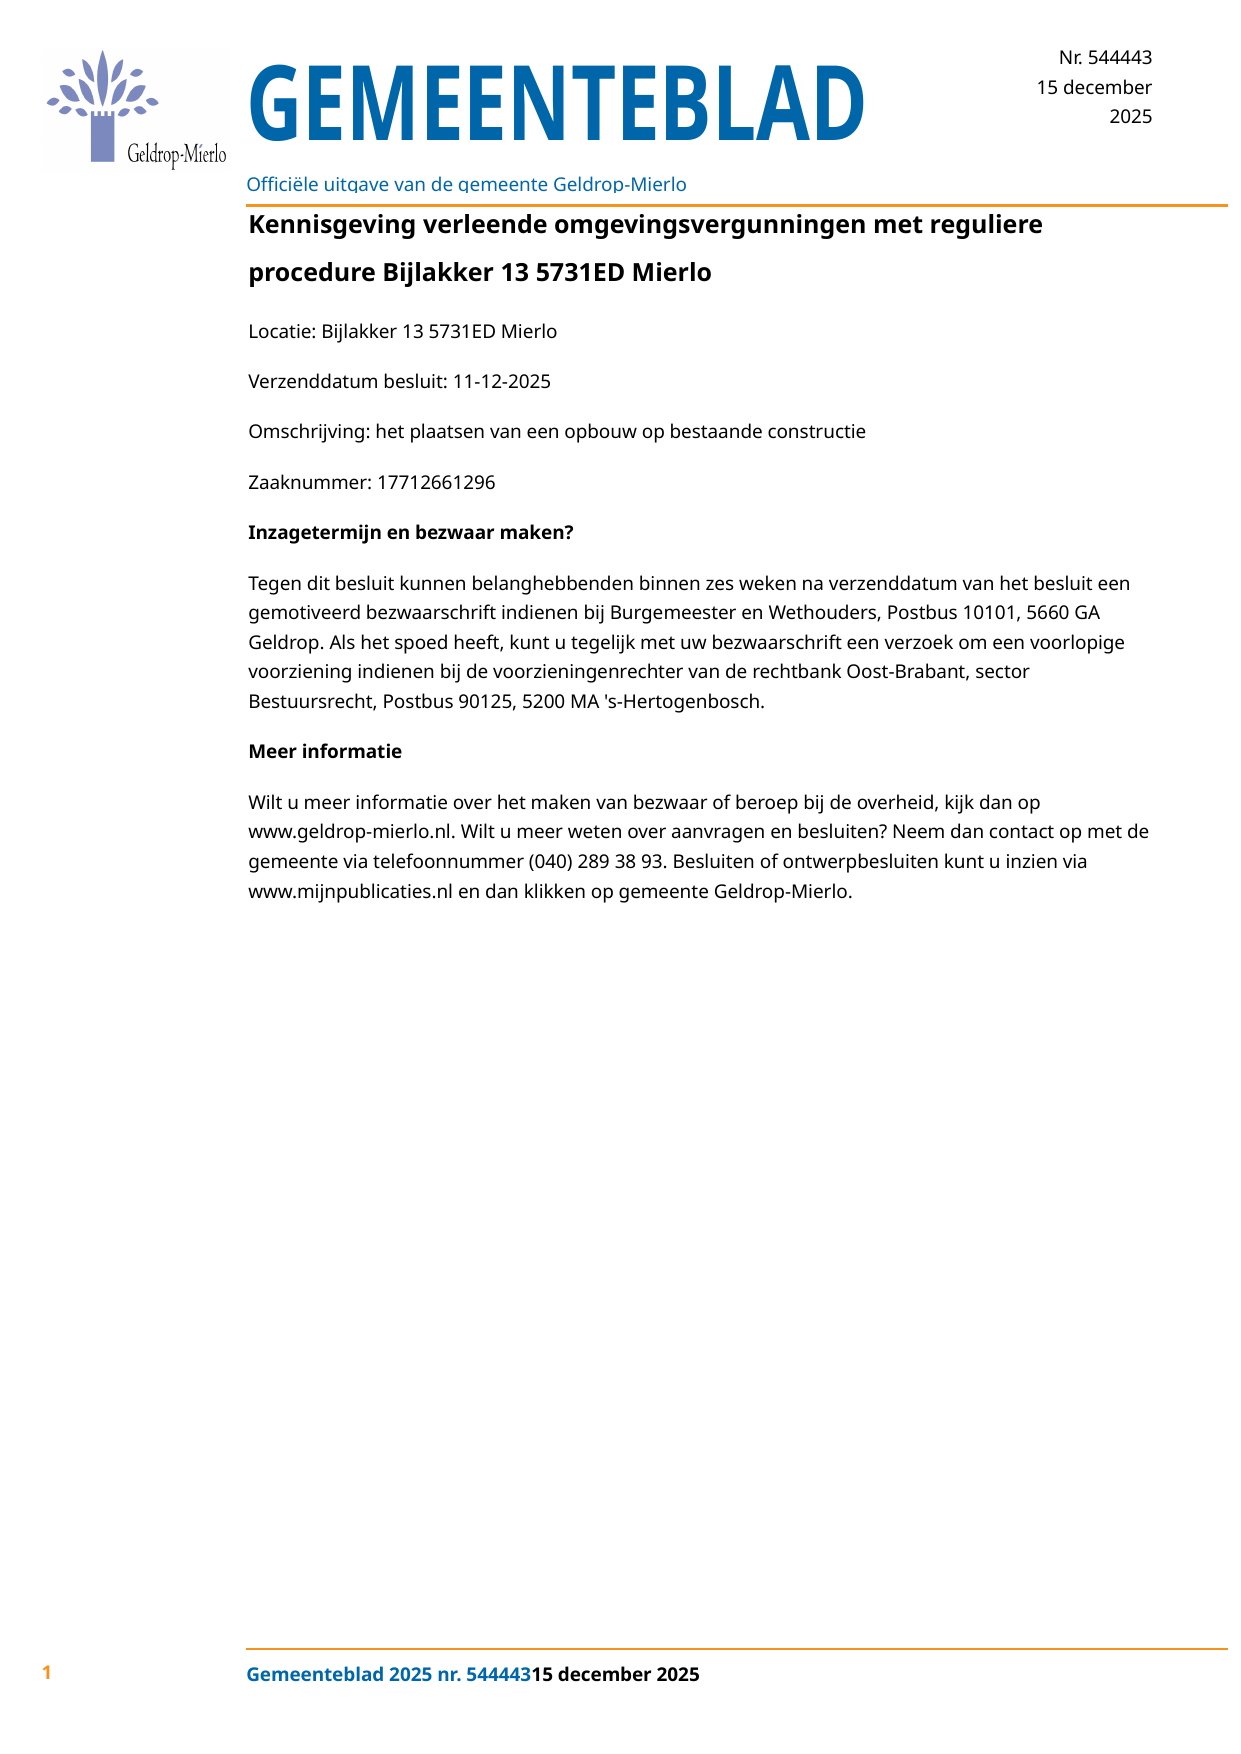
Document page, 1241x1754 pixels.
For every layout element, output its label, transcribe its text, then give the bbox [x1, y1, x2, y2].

text Kennisgeving verleende omgevingsvergunningen met reguliere procedure Bijlakker 13 5731ED Mierlo [248, 207, 1152, 288]
picture [41, 47, 231, 172]
text Verzenddatum besluit: 11-12-2025 [248, 368, 1152, 394]
text Tegen dit besluit kunnen belanghebbenden binnen zes weken na verzenddatum van het besluit een gemotiveerd bezwaarschrift indienen bij Burgemeester en Wethouders, Postbus 10101, 5660 GA Geldrop. Als het spoed heeft, kunt u tegelijk met uw bezwaarschrift een verzoek om een voorlopige voorziening indienen bij de voorzieningenrechter van de rechtbank Oost-Brabant, sector Bestuursrecht, Postbus 90125, 5200 MA 's-Hertogenbosch. [248, 570, 1152, 714]
text Omschrijving: het plaatsen van een opbouw op bestaande constructie [248, 419, 1152, 444]
text Meer informatie [248, 739, 1152, 764]
text Locatie: Bijlakker 13 5731ED Mierlo [248, 318, 1152, 344]
text Zaaknummer: 17712661296 [248, 469, 1152, 495]
text Inzagetermijn en bezwaar maken? [248, 519, 1152, 545]
text Wilt u meer informatie over het maken van bezwaar of beroep bij de overheid, kijk dan op www.geldrop-mierlo.nl. Wilt u meer weten over aanvragen en besluiten? Neem dan contact op met de gemeente via telefoonnummer (040) 289 38 93. Besluiten of ontwerpbesluiten kunt u inzien via www.mijnpublicaties.nl en dan klikken op gemeente Geldrop-Mierlo. [248, 789, 1152, 904]
